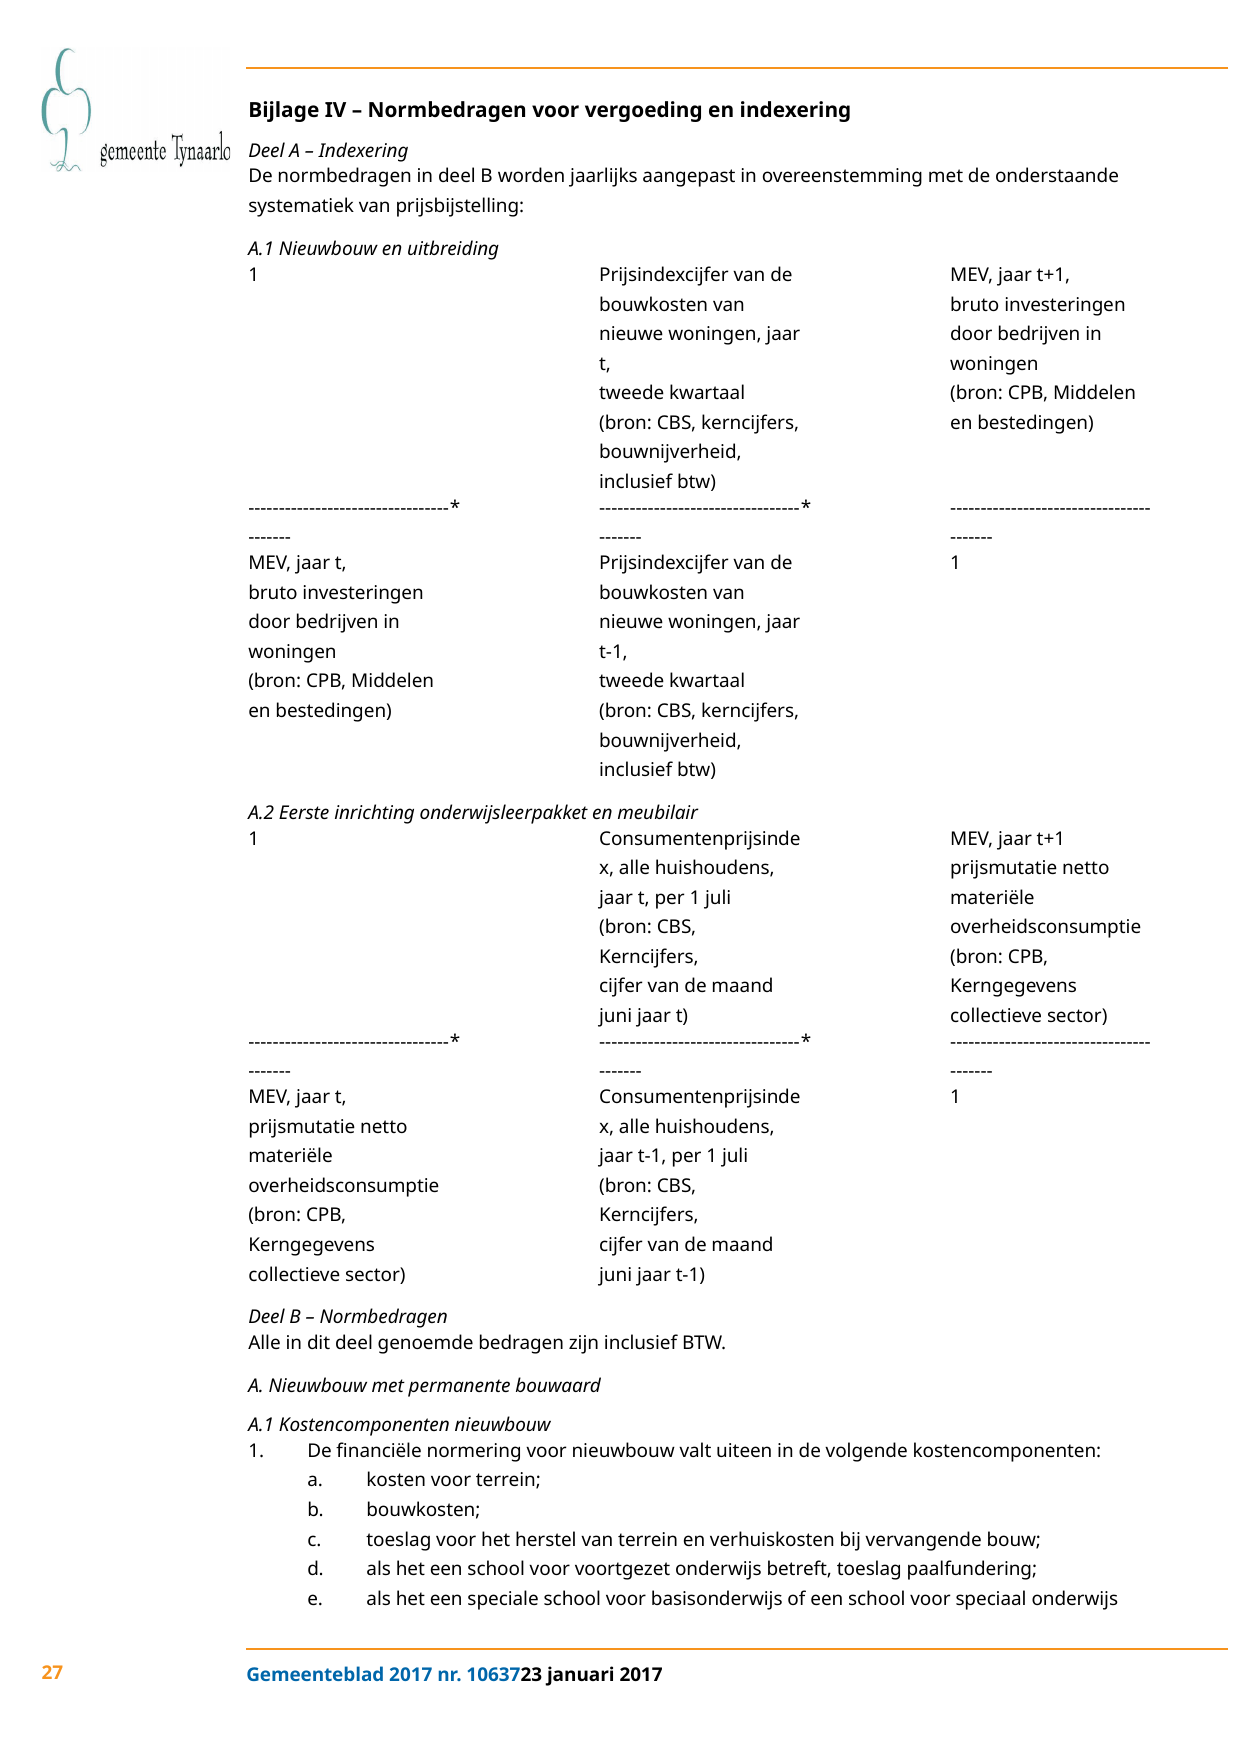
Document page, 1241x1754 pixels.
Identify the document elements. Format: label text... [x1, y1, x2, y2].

picture [41, 47, 231, 172]
table_cell * [450, 494, 599, 549]
table_header [450, 261, 599, 494]
table_header 1 [248, 261, 449, 494]
table_cell [450, 549, 599, 782]
list als het een school voor voortgezet onderwijs betreft, toeslag paalfundering; [307, 1555, 1152, 1581]
table_cell 1 [950, 549, 1152, 782]
table_cell * [450, 1028, 599, 1083]
table_cell [801, 549, 950, 782]
table_cell ---------------------------------------- [950, 494, 1152, 549]
table_cell Prijsindexcijfer van de bouwkosten van nieuwe woningen, jaar t-1, tweede kwartaal (bron: CBS, kerncijfers, bouwnijverheid, inclusief btw) [599, 549, 801, 782]
table_header Consumentenprijsindex, alle huishoudens, jaar t, per 1 juli (bron: CBS, Kerncijfers, cijfer van de maand juni jaar t) [599, 825, 801, 1028]
table_header MEV, jaar t+1 prijsmutatie netto materiële overheidsconsumptie (bron: CPB, Kerngegevens collectieve sector) [950, 825, 1152, 1028]
list als het een speciale school voor basisonderwijs of een school voor speciaal onderwijs [307, 1585, 1152, 1611]
table_cell ---------------------------------------- [599, 1028, 801, 1083]
table_header [450, 825, 599, 1028]
table_cell [450, 1083, 599, 1286]
list kosten voor terrein; [307, 1467, 1152, 1492]
table_cell ---------------------------------------- [248, 1028, 449, 1083]
text Alle in dit deel genoemde bedragen zijn inclusief BTW. [248, 1329, 1152, 1355]
text A.1 Kostencomponenten nieuwbouw [248, 1411, 1152, 1437]
text Deel A – Indexering [248, 137, 1152, 163]
list De financiële normering voor nieuwbouw valt uiteen in de volgende kostencomponenten: [248, 1437, 1152, 1463]
text A. Nieuwbouw met permanente bouwaard [248, 1372, 1152, 1398]
text De normbedragen in deel B worden jaarlijks aangepast in overeenstemming met de onderstaande systematiek van prijsbijstelling: [248, 163, 1152, 218]
table_cell * [801, 1028, 950, 1083]
table_cell MEV, jaar t, bruto investeringen door bedrijven in woningen (bron: CPB, Middelen en bestedingen) [248, 549, 449, 782]
table_cell 1 [950, 1083, 1152, 1286]
text A.1 Nieuwbouw en uitbreiding [248, 235, 1152, 261]
table_header 1 [248, 825, 449, 1028]
text Bijlage IV – Normbedragen voor vergoeding en indexering [248, 95, 1152, 123]
text A.2 Eerste inrichting onderwijsleerpakket en meubilair [248, 799, 1152, 824]
table_header [801, 261, 950, 494]
list toeslag voor het herstel van terrein en verhuiskosten bij vervangende bouw; [307, 1526, 1152, 1552]
list bouwkosten; [307, 1496, 1152, 1522]
table_header Prijsindexcijfer van de bouwkosten van nieuwe woningen, jaar t, tweede kwartaal (bron: CBS, kerncijfers, bouwnijverheid, inclusief btw) [599, 261, 801, 494]
table_cell ---------------------------------------- [599, 494, 801, 549]
table_cell [801, 1083, 950, 1286]
table_cell ---------------------------------------- [248, 494, 449, 549]
table_cell * [801, 494, 950, 549]
table_cell MEV, jaar t, prijsmutatie netto materiële overheidsconsumptie (bron: CPB, Kerngegevens collectieve sector) [248, 1083, 449, 1286]
table_cell ---------------------------------------- [950, 1028, 1152, 1083]
table_cell Consumentenprijsindex, alle huishoudens, jaar t-1, per 1 juli (bron: CBS, Kerncijfers, cijfer van de maand juni jaar t-1) [599, 1083, 801, 1286]
table_header [801, 825, 950, 1028]
table_header MEV, jaar t+1, bruto investeringen door bedrijven in woningen (bron: CPB, Middelen en bestedingen) [950, 261, 1152, 494]
text Deel B – Normbedragen [248, 1303, 1152, 1329]
